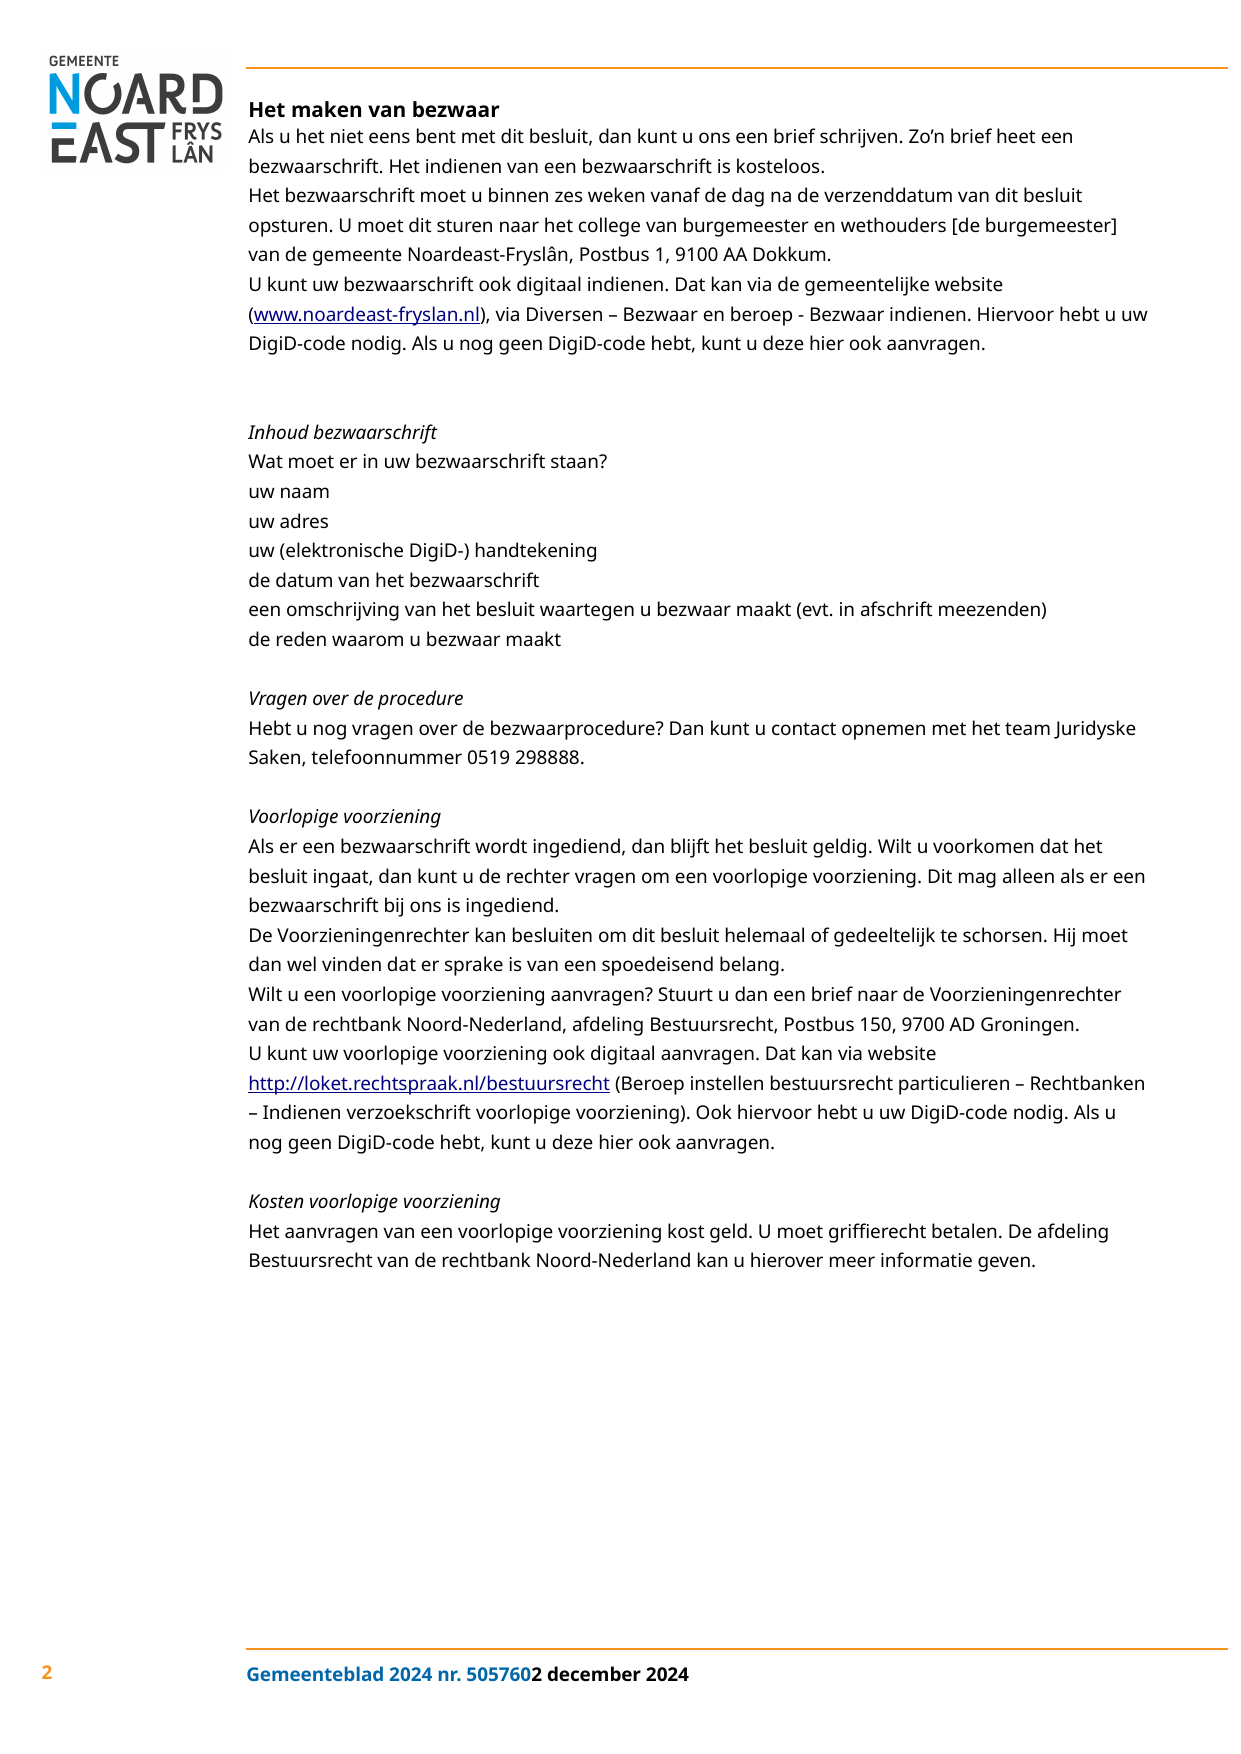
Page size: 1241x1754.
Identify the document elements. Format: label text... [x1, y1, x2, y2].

text uw naam [248, 478, 1152, 504]
text U kunt uw voorlopige voorziening ook digitaal aanvragen. Dat kan via website http://loket.rechtspraak.nl/bestuursrecht (Beroep instellen bestuursrecht particulieren – Rechtbanken – Indienen verzoekschrift voorlopige voorziening). Ook hiervoor hebt u uw DigiD-code nodig. Als u nog geen DigiD-code hebt, kunt u deze hier ook aanvragen. [248, 1040, 1152, 1155]
text uw (elektronische DigiD-) handtekening [248, 537, 1152, 563]
text Vragen over de procedure [248, 685, 1152, 711]
text een omschrijving van het besluit waartegen u bezwaar maakt (evt. in afschrift meezenden) [248, 597, 1152, 622]
text Wat moet er in uw bezwaarschrift staan? [248, 449, 1152, 474]
text Als u het niet eens bent met dit besluit, dan kunt u ons een brief schrijven. Zo’n brief heet een bezwaarschrift. Het indienen van een bezwaarschrift is kosteloos. [248, 123, 1152, 179]
text Voorlopige voorziening [248, 804, 1152, 829]
text Het maken van bezwaar [248, 95, 1152, 123]
text Het aanvragen van een voorlopige voorziening kost geld. U moet griffierecht betalen. De afdeling Bestuursrecht van de rechtbank Noord-Nederland kan u hierover meer informatie geven. [248, 1218, 1152, 1273]
text Als er een bezwaarschrift wordt ingediend, dan blijft het besluit geldig. Wilt u voorkomen dat het besluit ingaat, dan kunt u de rechter vragen om een voorlopige voorziening. Dit mag alleen als er een bezwaarschrift bij ons is ingediend. [248, 833, 1152, 918]
picture [41, 47, 231, 172]
text de datum van het bezwaarschrift [248, 567, 1152, 593]
text uw adres [248, 508, 1152, 534]
text U kunt uw bezwaarschrift ook digitaal indienen. Dat kan via de gemeentelijke website (www.noardeast-fryslan.nl), via Diversen – Bezwaar en beroep - Bezwaar indienen. Hiervoor hebt u uw DigiD-code nodig. Als u nog geen DigiD-code hebt, kunt u deze hier ook aanvragen. [248, 271, 1152, 356]
text Wilt u een voorlopige voorziening aanvragen? Stuurt u dan een brief naar de Voorzieningenrechter van de rechtbank Noord-Nederland, afdeling Bestuursrecht, Postbus 150, 9700 AD Groningen. [248, 981, 1152, 1037]
text Hebt u nog vragen over de bezwaarprocedure? Dan kunt u contact opnemen met het team Juridyske Saken, telefoonnummer 0519 298888. [248, 715, 1152, 770]
text De Voorzieningenrechter kan besluiten om dit besluit helemaal of gedeeltelijk te schorsen. Hij moet dan wel vinden dat er sprake is van een spoedeisend belang. [248, 922, 1152, 977]
text de reden waarom u bezwaar maakt [248, 626, 1152, 652]
text Kosten voorlopige voorziening [248, 1188, 1152, 1214]
text Het bezwaarschrift moet u binnen zes weken vanaf de dag na de verzenddatum van dit besluit opsturen. U moet dit sturen naar het college van burgemeester en wethouders [de burgemeester] van de gemeente Noardeast-Fryslân, Postbus 1, 9100 AA Dokkum. [248, 182, 1152, 267]
text Inhoud bezwaarschrift [248, 419, 1152, 445]
